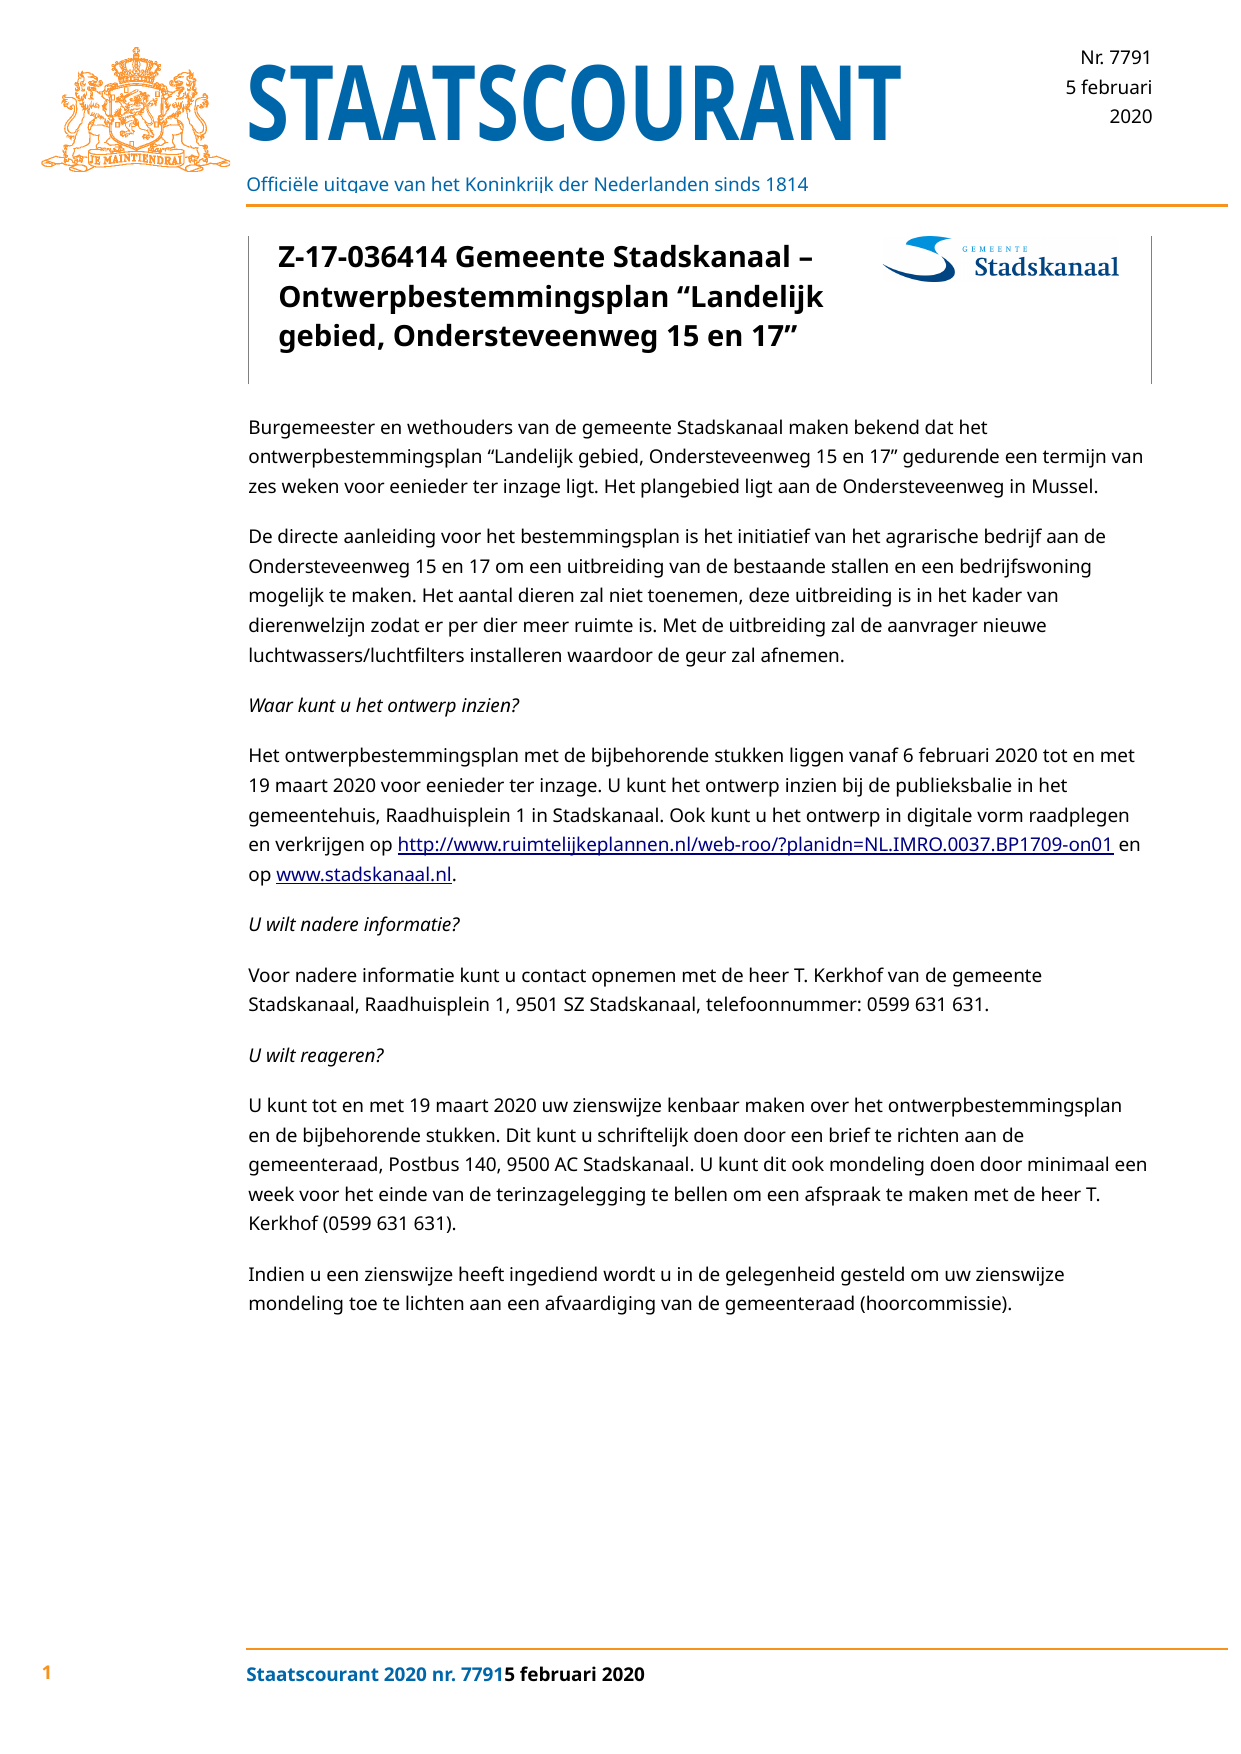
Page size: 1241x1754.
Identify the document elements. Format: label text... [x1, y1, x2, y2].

text U wilt reageren? [248, 1042, 1152, 1068]
text De directe aanleiding voor het bestemmingsplan is het initiatief van het agrarische bedrijf aan de Ondersteveenweg 15 en 17 om een uitbreiding van de bestaande stallen en een bedrijfswoning mogelijk te maken. Het aantal dieren zal niet toenemen, deze uitbreiding is in het kader van dierenwelzijn zodat er per dier meer ruimte is. Met de uitbreiding zal de aanvrager nieuwe luchtwassers/luchtfilters installeren waardoor de geur zal afnemen. [248, 523, 1152, 668]
text Burgemeester en wethouders van de gemeente Stadskanaal maken bekend dat het ontwerpbestemmingsplan “Landelijk gebied, Ondersteveenweg 15 en 17” gedurende een termijn van zes weken voor eenieder ter inzage ligt. Het plangebied ligt aan de Ondersteveenweg in Mussel. [248, 414, 1152, 499]
text U wilt nadere informatie? [248, 911, 1152, 937]
table_header Z-17-036414 Gemeente Stadskanaal – Ontwerpbestemmingsplan “Landelijk gebied, Ondersteveenweg 15 en 17” [249, 236, 850, 384]
table_header [850, 236, 1151, 384]
picture [882, 236, 1119, 282]
text U kunt tot en met 19 maart 2020 uw zienswijze kenbaar maken over het ontwerpbestemmingsplan en de bijbehorende stukken. Dit kunt u schriftelijk doen door een brief te richten aan de gemeenteraad, Postbus 140, 9500 AC Stadskanaal. U kunt dit ook mondeling doen door minimaal een week voor het einde van de terinzagelegging te bellen om een afspraak te maken met de heer T. Kerkhof (0599 631 631). [248, 1092, 1152, 1236]
text Waar kunt u het ontwerp inzien? [248, 692, 1152, 718]
text Het ontwerpbestemmingsplan met de bijbehorende stukken liggen vanaf 6 februari 2020 tot en met 19 maart 2020 voor eenieder ter inzage. U kunt het ontwerp inzien bij de publieksbalie in het gemeentehuis, Raadhuisplein 1 in Stadskanaal. Ook kunt u het ontwerp in digitale vorm raadplegen en verkrijgen op http://www.ruimtelijkeplannen.nl/web-roo/?planidn=NL.IMRO.0037.BP1709-on01 en op www.stadskanaal.nl. [248, 743, 1152, 887]
text Indien u een zienswijze heeft ingediend wordt u in de gelegenheid gesteld om uw zienswijze mondeling toe te lichten aan een afvaardiging van de gemeenteraad (hoorcommissie). [248, 1261, 1152, 1316]
picture [41, 47, 231, 172]
text Voor nadere informatie kunt u contact opnemen met de heer T. Kerkhof van de gemeente Stadskanaal, Raadhuisplein 1, 9501 SZ Stadskanaal, telefoonnummer: 0599 631 631. [248, 962, 1152, 1017]
